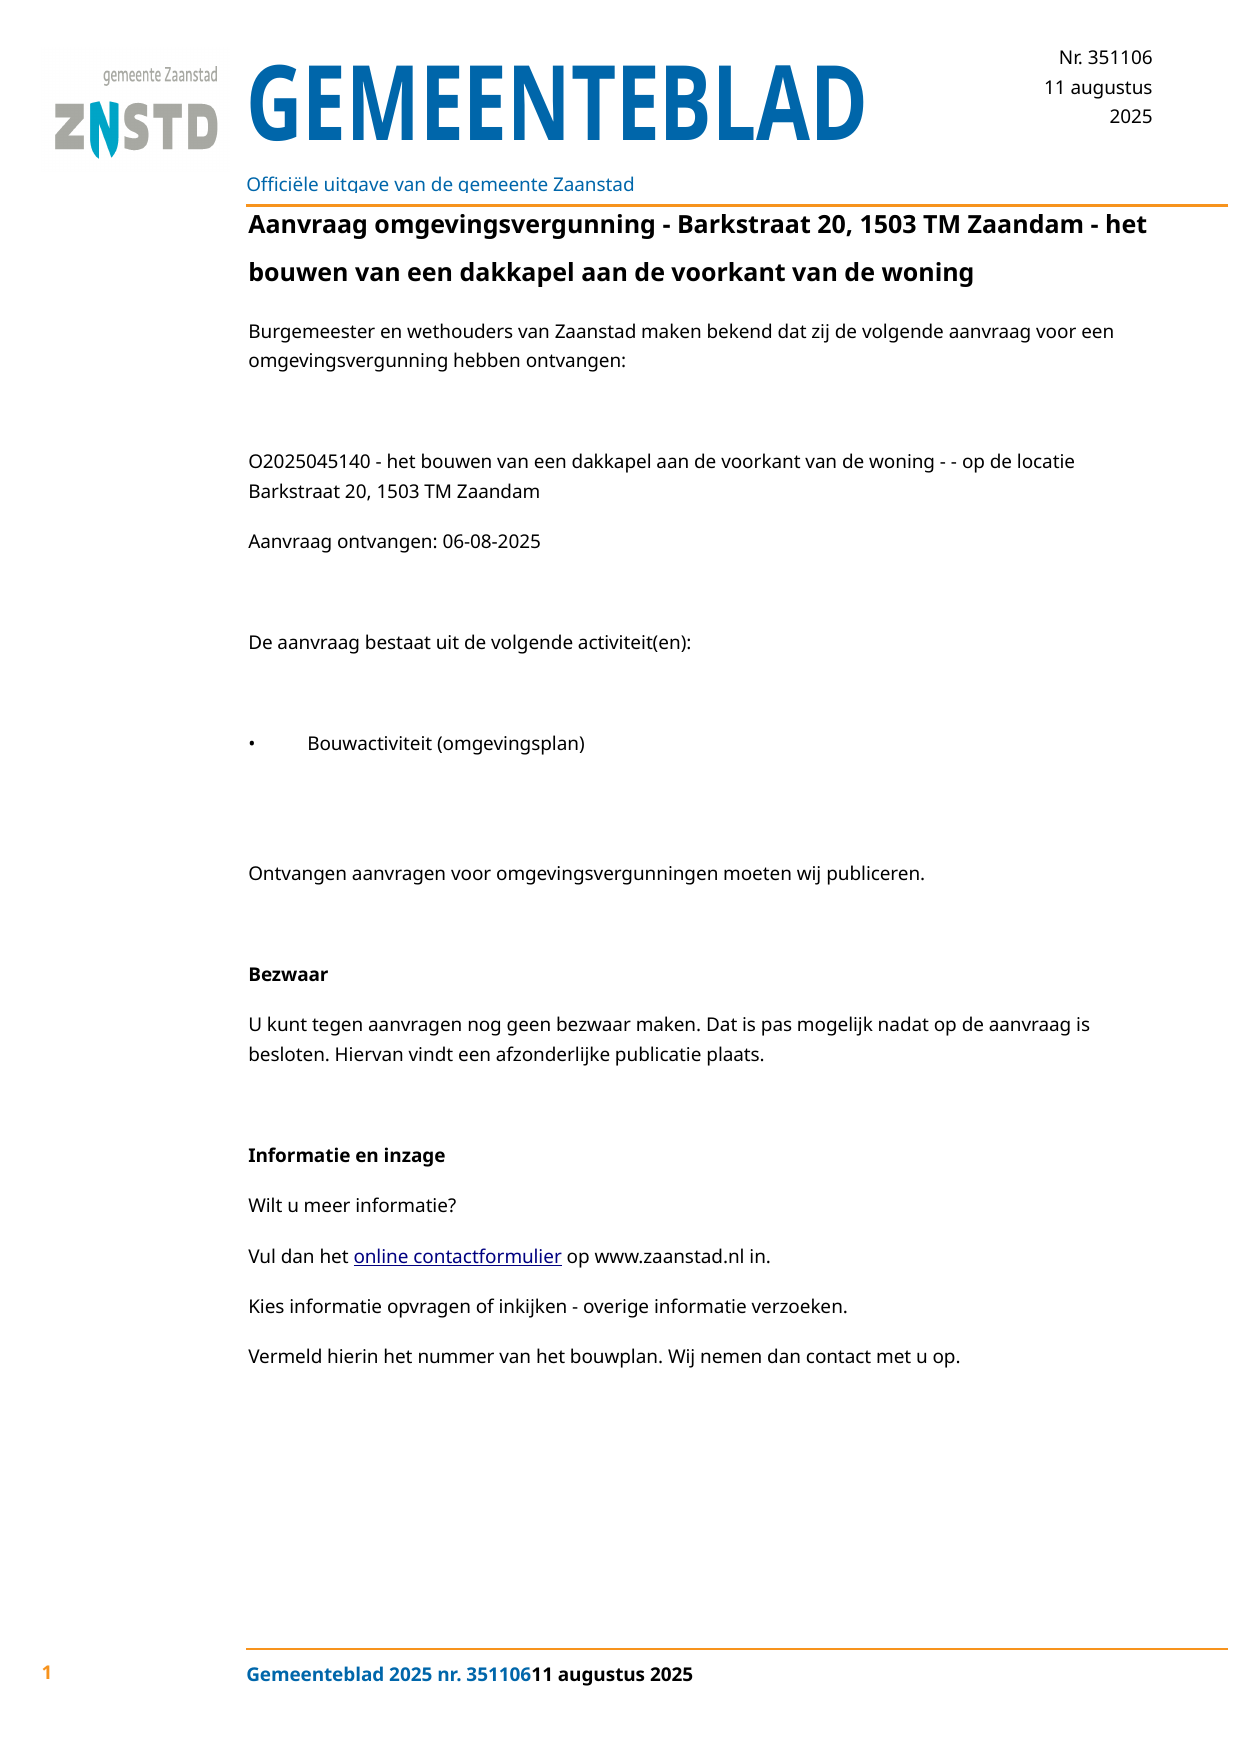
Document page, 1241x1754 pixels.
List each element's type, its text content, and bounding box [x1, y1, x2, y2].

text Burgemeester en wethouders van Zaanstad maken bekend dat zij de volgende aanvraag voor een omgevingsvergunning hebben ontvangen: [248, 318, 1152, 373]
text Kies informatie opvragen of inkijken - overige informatie verzoeken. [248, 1293, 1152, 1319]
text Ontvangen aanvragen voor omgevingsvergunningen moeten wij publiceren. [248, 860, 1152, 886]
picture [41, 47, 231, 172]
text Aanvraag ontvangen: 06-08-2025 [248, 528, 1152, 554]
text O2025045140 - het bouwen van een dakkapel aan de voorkant van de woning - - op de locatie Barkstraat 20, 1503 TM Zaandam [248, 448, 1152, 504]
text Vermeld hierin het nummer van het bouwplan. Wij nemen dan contact met u op. [248, 1344, 1152, 1369]
text Vul dan het online contactformulier op www.zaanstad.nl in. [248, 1243, 1152, 1269]
text Aanvraag omgevingsvergunning - Barkstraat 20, 1503 TM Zaandam - het bouwen van een dakkapel aan de voorkant van de woning [248, 207, 1152, 288]
text Informatie en inzage [248, 1142, 1152, 1168]
text De aanvraag bestaat uit de volgende activiteit(en): [248, 629, 1152, 655]
list Bouwactiviteit (omgevingsplan) [248, 730, 1152, 756]
text Bezwaar [248, 961, 1152, 987]
text Wilt u meer informatie? [248, 1192, 1152, 1218]
text U kunt tegen aanvragen nog geen bezwaar maken. Dat is pas mogelijk nadat op de aanvraag is besloten. Hiervan vindt een afzonderlijke publicatie plaats. [248, 1012, 1152, 1067]
